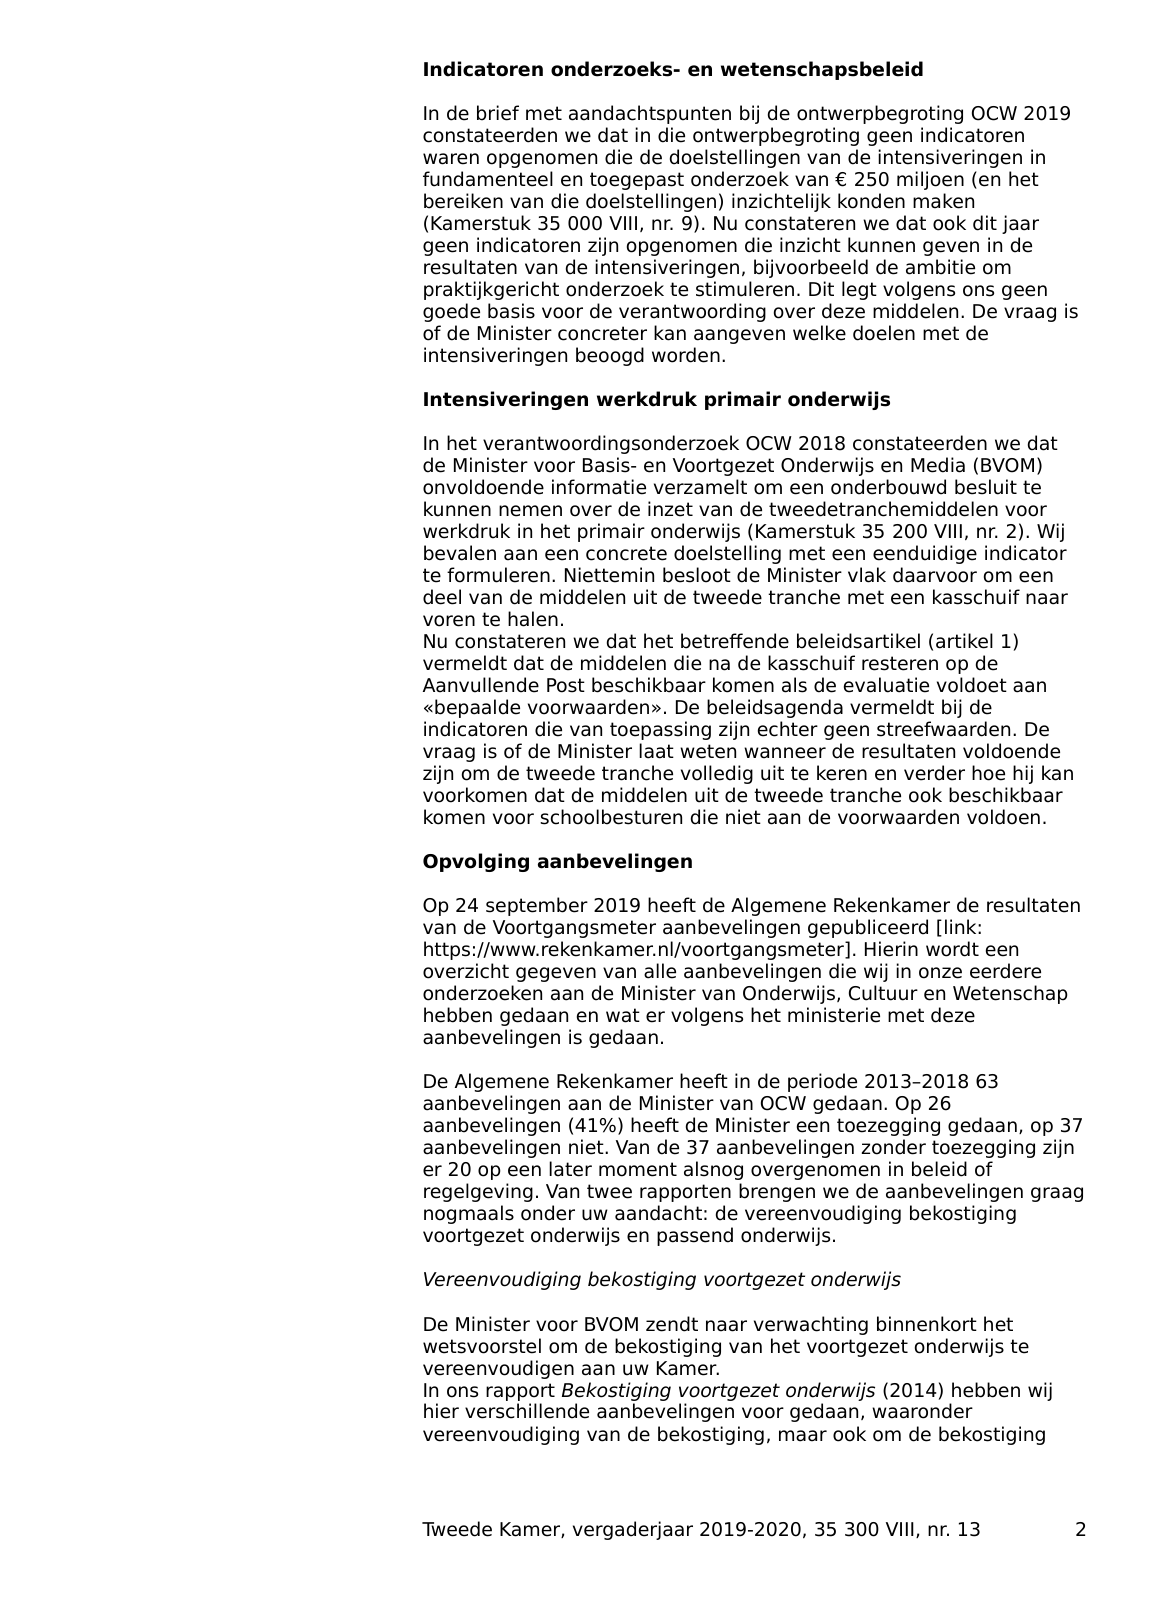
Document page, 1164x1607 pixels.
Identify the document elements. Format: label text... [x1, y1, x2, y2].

text In de brief met aandachtspunten bij de ontwerpbegroting OCW 2019 constateerden we dat in die ontwerpbegroting geen indicatoren waren opgenomen die de doelstellingen van de intensiveringen in fundamenteel en toegepast onderzoek van € 250 miljoen (en het bereiken van die doelstellingen) inzichtelijk konden maken (Kamerstuk 35 000 VIII, nr. 9). Nu constateren we dat ook dit jaar geen indicatoren zijn opgenomen die inzicht kunnen geven in de resultaten van de intensiveringen, bijvoorbeeld de ambitie om praktijkgericht onderzoek te stimuleren. Dit legt volgens ons geen goede basis voor de verantwoording over deze middelen. De vraag is of de Minister concreter kan aangeven welke doelen met de intensiveringen beoogd worden. [422, 103, 1087, 367]
text Nu constateren we dat het betreffende beleidsartikel (artikel 1) vermeldt dat de middelen die na de kasschuif resteren op de Aanvullende Post beschikbaar komen als de evaluatie voldoet aan «bepaalde voorwaarden». De beleidsagenda vermeldt bij de indicatoren die van toepassing zijn echter geen streefwaarden. De vraag is of de Minister laat weten wanneer de resultaten voldoende zijn om de tweede tranche volledig uit te keren en verder hoe hij kan voorkomen dat de middelen uit de tweede tranche ook beschikbaar komen voor schoolbesturen die niet aan de voorwaarden voldoen. [422, 631, 1087, 829]
text In ons rapport Bekostiging voortgezet onderwijs (2014) hebben wij hier verschillende aanbevelingen voor gedaan, waaronder vereenvoudiging van de bekostiging, maar ook om de bekostiging [422, 1379, 1087, 1445]
text Op 24 september 2019 heeft de Algemene Rekenkamer de resultaten van de Voortgangsmeter aanbevelingen gepubliceerd [link: https://www.rekenkamer.nl/voortgangsmeter]. Hierin wordt een overzicht gegeven van alle aanbevelingen die wij in onze eerdere onderzoeken aan de Minister van Onderwijs, Cultuur en Wetenschap hebben gedaan en wat er volgens het ministerie met deze aanbevelingen is gedaan. [422, 895, 1087, 1049]
subtitle Indicatoren onderzoeks- en wetenschapsbeleid [422, 59, 1087, 81]
subtitle Vereenvoudiging bekostiging voortgezet onderwijs [422, 1269, 1087, 1291]
subtitle Intensiveringen werkdruk primair onderwijs [422, 389, 1087, 411]
text In het verantwoordingsonderzoek OCW 2018 constateerden we dat de Minister voor Basis- en Voortgezet Onderwijs en Media (BVOM) onvoldoende informatie verzamelt om een onderbouwd besluit te kunnen nemen over de inzet van de tweedetranchemiddelen voor werkdruk in het primair onderwijs (Kamerstuk 35 200 VIII, nr. 2). Wij bevalen aan een concrete doelstelling met een eenduidige indicator te formuleren. Niettemin besloot de Minister vlak daarvoor om een deel van de middelen uit de tweede tranche met een kasschuif naar voren te halen. [422, 433, 1087, 631]
subtitle Opvolging aanbevelingen [422, 851, 1087, 873]
text De Minister voor BVOM zendt naar verwachting binnenkort het wetsvoorstel om de bekostiging van het voortgezet onderwijs te vereenvoudigen aan uw Kamer. [422, 1313, 1087, 1379]
text De Algemene Rekenkamer heeft in de periode 2013–2018 63 aanbevelingen aan de Minister van OCW gedaan. Op 26 aanbevelingen (41%) heeft de Minister een toezegging gedaan, op 37 aanbevelingen niet. Van de 37 aanbevelingen zonder toezegging zijn er 20 op een later moment alsnog overgenomen in beleid of regelgeving. Van twee rapporten brengen we de aanbevelingen graag nogmaals onder uw aandacht: de vereenvoudiging bekostiging voortgezet onderwijs en passend onderwijs. [422, 1071, 1087, 1247]
